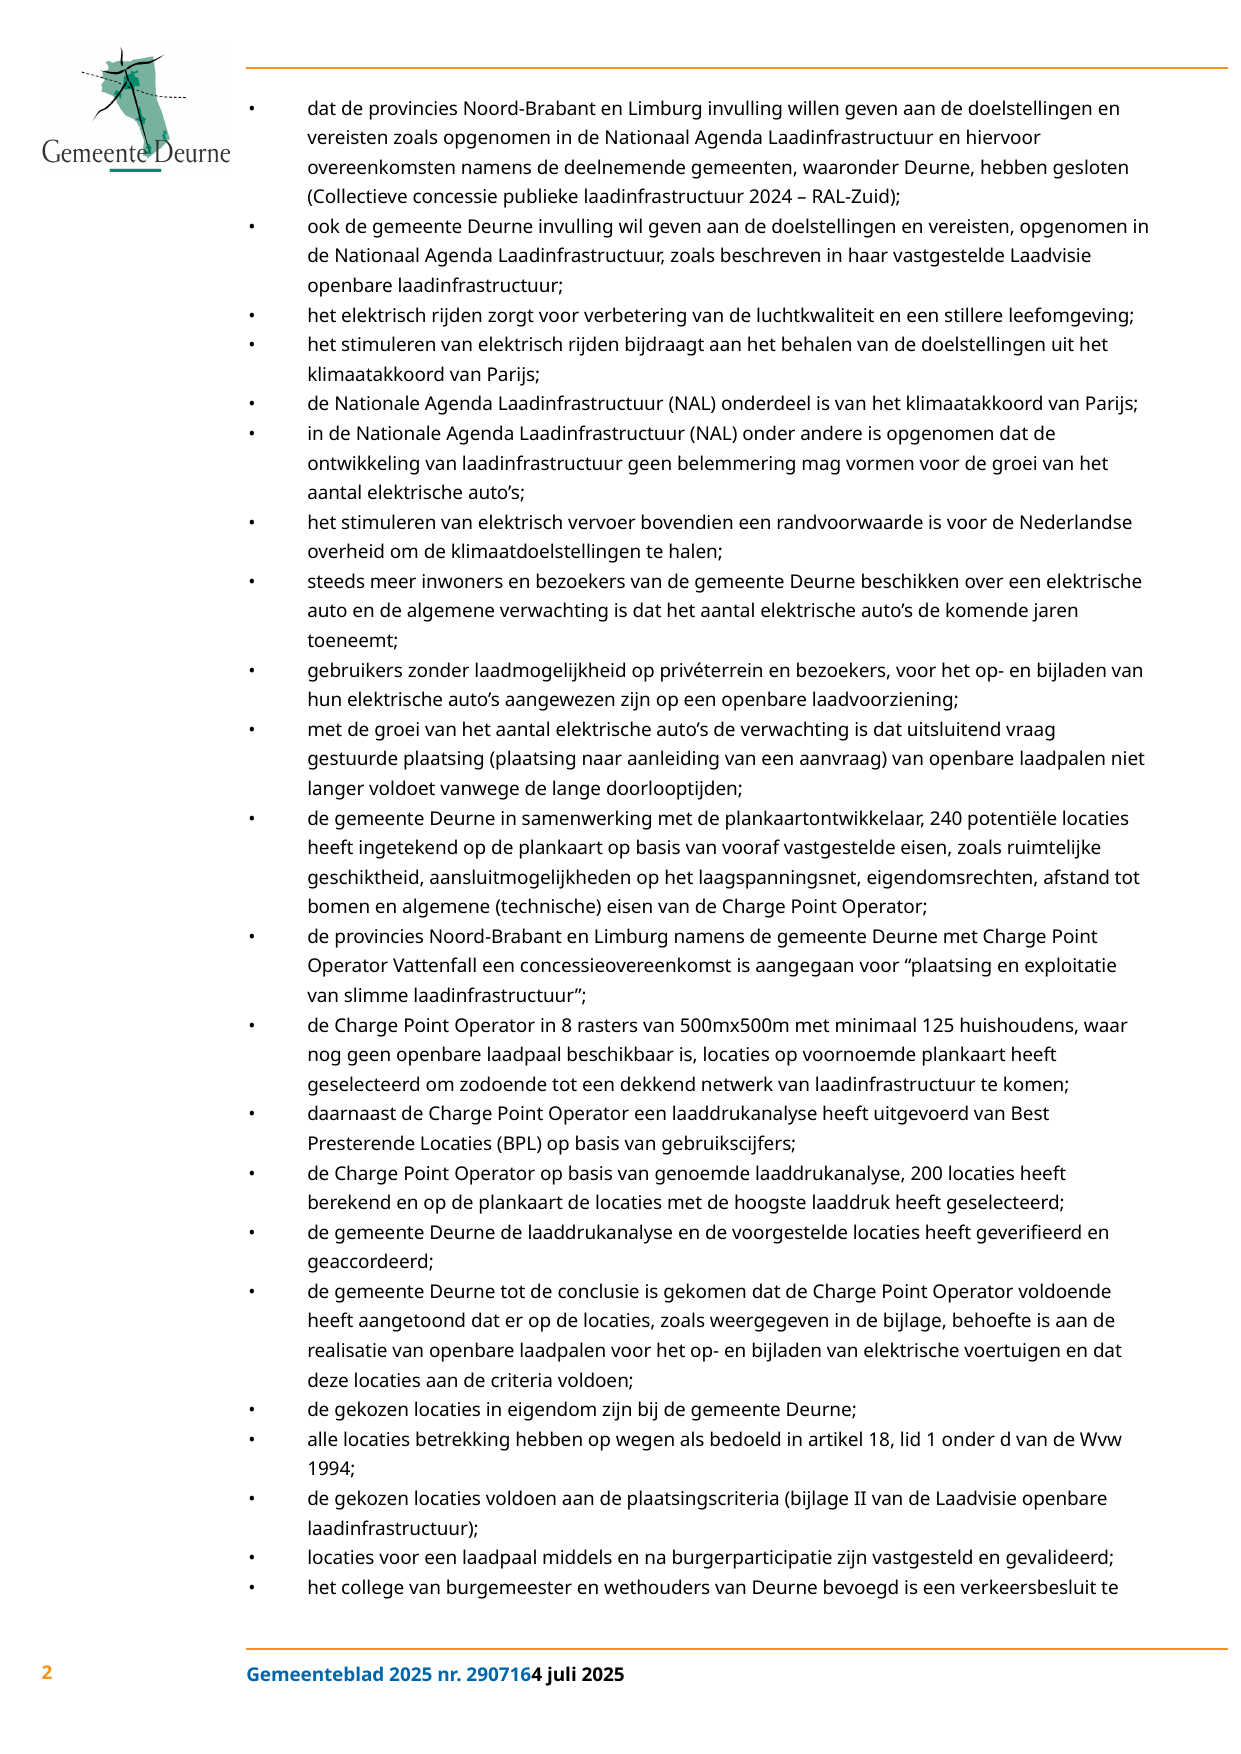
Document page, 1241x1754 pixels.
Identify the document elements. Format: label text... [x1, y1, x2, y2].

picture [41, 47, 231, 172]
list gebruikers zonder laadmogelijkheid op privéterrein en bezoekers, voor het op- en bijladen van hun elektrische auto’s aangewezen zijn op een openbare laadvoorziening; [248, 657, 1152, 712]
list de gemeente Deurne de laaddrukanalyse en de voorgestelde locaties heeft geverifieerd en geaccordeerd; [248, 1219, 1152, 1274]
list steeds meer inwoners en bezoekers van de gemeente Deurne beschikken over een elektrische auto en de algemene verwachting is dat het aantal elektrische auto’s de komende jaren toeneemt; [248, 568, 1152, 653]
list de gemeente Deurne in samenwerking met de plankaartontwikkelaar, 240 potentiële locaties heeft ingetekend op de plankaart op basis van vooraf vastgestelde eisen, zoals ruimtelijke geschiktheid, aansluitmogelijkheden op het laagspanningsnet, eigendomsrechten, afstand tot bomen en algemene (technische) eisen van de Charge Point Operator; [248, 805, 1152, 919]
list de gekozen locaties in eigendom zijn bij de gemeente Deurne; [248, 1396, 1152, 1422]
list de Nationale Agenda Laadinfrastructuur (NAL) onderdeel is van het klimaatakkoord van Parijs; [248, 391, 1152, 416]
list daarnaast de Charge Point Operator een laaddrukanalyse heeft uitgevoerd van Best Presterende Locaties (BPL) op basis van gebruikscijfers; [248, 1101, 1152, 1156]
list het stimuleren van elektrisch rijden bijdraagt aan het behalen van de doelstellingen uit het klimaatakkoord van Parijs; [248, 331, 1152, 387]
list het college van burgemeester en wethouders van Deurne bevoegd is een verkeersbesluit te [248, 1574, 1152, 1600]
list de gemeente Deurne tot de conclusie is gekomen dat de Charge Point Operator voldoende heeft aangetoond dat er op de locaties, zoals weergegeven in de bijlage, behoefte is aan de realisatie van openbare laadpalen voor het op- en bijladen van elektrische voertuigen en dat deze locaties aan de criteria voldoen; [248, 1278, 1152, 1393]
list in de Nationale Agenda Laadinfrastructuur (NAL) onder andere is opgenomen dat de ontwikkeling van laadinfrastructuur geen belemmering mag vormen voor de groei van het aantal elektrische auto’s; [248, 420, 1152, 505]
list alle locaties betrekking hebben op wegen als bedoeld in artikel 18, lid 1 onder d van de Wvw 1994; [248, 1426, 1152, 1481]
list de provincies Noord-Brabant en Limburg namens de gemeente Deurne met Charge Point Operator Vattenfall een concessieovereenkomst is aangegaan voor “plaatsing en exploitatie van slimme laadinfrastructuur”; [248, 923, 1152, 1008]
list locaties voor een laadpaal middels en na burgerparticipatie zijn vastgesteld en gevalideerd; [248, 1544, 1152, 1570]
list de gekozen locaties voldoen aan de plaatsingscriteria (bijlage II van de Laadvisie openbare laadinfrastructuur); [248, 1485, 1152, 1541]
list met de groei van het aantal elektrische auto’s de verwachting is dat uitsluitend vraag gestuurde plaatsing (plaatsing naar aanleiding van een aanvraag) van openbare laadpalen niet langer voldoet vanwege de lange doorlooptijden; [248, 716, 1152, 801]
list het elektrisch rijden zorgt voor verbetering van de luchtkwaliteit en een stillere leefomgeving; [248, 302, 1152, 328]
list dat de provincies Noord-Brabant en Limburg invulling willen geven aan de doelstellingen en vereisten zoals opgenomen in de Nationaal Agenda Laadinfrastructuur en hiervoor overeenkomsten namens de deelnemende gemeenten, waaronder Deurne, hebben gesloten (Collectieve concessie publieke laadinfrastructuur 2024 – RAL-Zuid); [248, 95, 1152, 209]
list de Charge Point Operator op basis van genoemde laaddrukanalyse, 200 locaties heeft berekend en op de plankaart de locaties met de hoogste laaddruk heeft geselecteerd; [248, 1160, 1152, 1215]
list het stimuleren van elektrisch vervoer bovendien een randvoorwaarde is voor de Nederlandse overheid om de klimaatdoelstellingen te halen; [248, 509, 1152, 564]
list de Charge Point Operator in 8 rasters van 500mx500m met minimaal 125 huishoudens, waar nog geen openbare laadpaal beschikbaar is, locaties op voornoemde plankaart heeft geselecteerd om zodoende tot een dekkend netwerk van laadinfrastructuur te komen; [248, 1012, 1152, 1097]
list ook de gemeente Deurne invulling wil geven aan de doelstellingen en vereisten, opgenomen in de Nationaal Agenda Laadinfrastructuur, zoals beschreven in haar vastgestelde Laadvisie openbare laadinfrastructuur; [248, 213, 1152, 298]
